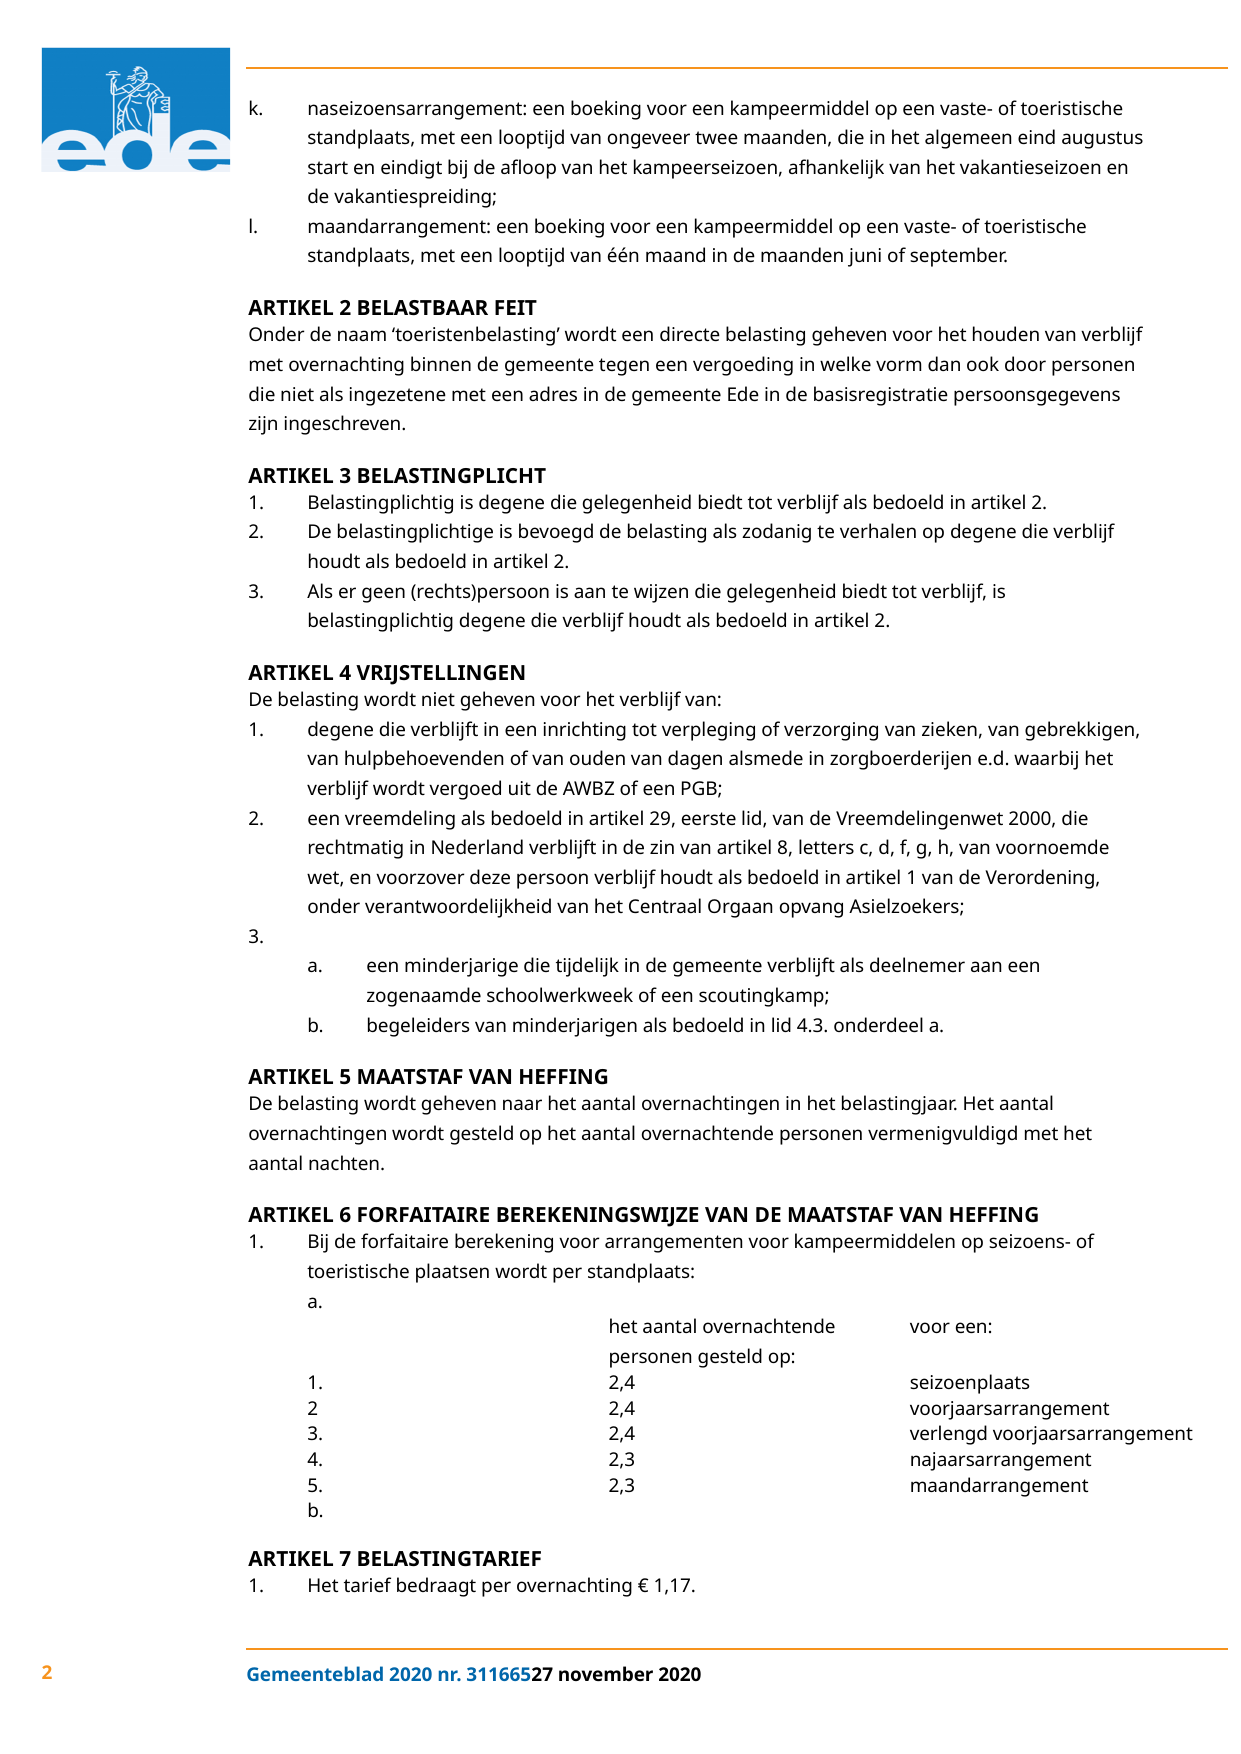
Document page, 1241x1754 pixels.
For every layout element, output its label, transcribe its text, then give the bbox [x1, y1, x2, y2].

table_cell 2 [307, 1395, 608, 1420]
list degene die verblijft in een inrichting tot verpleging of verzorging van zieken, van gebrekkigen, van hulpbehoevenden of van ouden van dagen alsmede in zorgboerderijen e.d. waarbij het verblijf wordt vergoed uit de AWBZ of een PGB; [248, 716, 1152, 801]
text Onder de naam ‘toeristenbelasting’ wordt een directe belasting geheven voor het houden van verblijf met overnachting binnen de gemeente tegen een vergoeding in welke vorm dan ook door personen die niet als ingezetene met een adres in de gemeente Ede in de basisregistratie persoonsgegevens zijn ingeschreven. [248, 322, 1152, 436]
text ARTIKEL 4 VRIJSTELLINGEN [248, 658, 1152, 686]
table_header [307, 1314, 608, 1369]
text ARTIKEL 7 BELASTINGTARIEF [248, 1544, 1152, 1573]
table_cell 2,4 [608, 1369, 909, 1395]
text ARTIKEL 5 MAATSTAF VAN HEFFING [248, 1062, 1152, 1091]
table_cell verlengd voorjaarsarrangement [910, 1420, 1211, 1446]
table_cell 2,4 [608, 1420, 909, 1446]
picture [41, 47, 231, 172]
table_cell voorjaarsarrangement [910, 1395, 1211, 1420]
table_cell seizoenplaats [910, 1369, 1211, 1395]
table_cell 4. [307, 1446, 608, 1472]
text ARTIKEL 3 BELASTINGPLICHT [248, 461, 1152, 489]
table_cell najaarsarrangement [910, 1446, 1211, 1472]
list maandarrangement: een boeking voor een kampeermiddel op een vaste- of toeristische standplaats, met een looptijd van één maand in de maanden juni of september. [248, 213, 1152, 268]
table_cell 2,4 [608, 1395, 909, 1420]
list begeleiders van minderjarigen als bedoeld in lid 4.3. onderdeel a. [307, 1012, 1152, 1037]
text De belasting wordt geheven naar het aantal overnachtingen in het belastingjaar. Het aantal overnachtingen wordt gesteld op het aantal overnachtende personen vermenigvuldigd met het aantal nachten. [248, 1091, 1152, 1176]
table_cell 1. [307, 1369, 608, 1395]
list naseizoensarrangement: een boeking voor een kampeermiddel op een vaste- of toeristische standplaats, met een looptijd van ongeveer twee maanden, die in het algemeen eind augustus start en eindigt bij de afloop van het kampeerseizoen, afhankelijk van het vakantieseizoen en de vakantiespreiding; [248, 95, 1152, 209]
text De belasting wordt niet geheven voor het verblijf van: [248, 686, 1152, 712]
list een minderjarige die tijdelijk in de gemeente verblijft als deelnemer aan een zogenaamde schoolwerkweek of een scoutingkamp; [307, 953, 1152, 1008]
text ARTIKEL 2 BELASTBAAR FEIT [248, 293, 1152, 322]
list een vreemdeling als bedoeld in artikel 29, eerste lid, van de Vreemdelingenwet 2000, die rechtmatig in Nederland verblijft in de zin van artikel 8, letters c, d, f, g, h, van voornoemde wet, en voorzover deze persoon verblijf houdt als bedoeld in artikel 1 van de Verordening, onder verantwoordelijkheid van het Centraal Orgaan opvang Asielzoekers; [248, 805, 1152, 919]
list Belastingplichtig is degene die gelegenheid biedt tot verblijf als bedoeld in artikel 2. [248, 489, 1152, 515]
list Het tarief bedraagt per overnachting € 1,17. [248, 1573, 1152, 1598]
list Als er geen (rechts)persoon is aan te wijzen die gelegenheid biedt tot verblijf, is belastingplichtig degene die verblijf houdt als bedoeld in artikel 2. [248, 578, 1152, 633]
table_header het aantal overnachtende personen gesteld op: [608, 1314, 909, 1369]
text ARTIKEL 6 FORFAITAIRE BEREKENINGSWIJZE VAN DE MAATSTAF VAN HEFFING [248, 1200, 1152, 1229]
table_cell 3. [307, 1420, 608, 1446]
table_cell 2,3 [608, 1472, 909, 1498]
table_cell 5. [307, 1472, 608, 1498]
list Bij de forfaitaire berekening voor arrangementen voor kampeermiddelen op seizoens- of toeristische plaatsen wordt per standplaats: [248, 1229, 1152, 1284]
table_cell maandarrangement [910, 1472, 1211, 1498]
table_header voor een: [910, 1314, 1211, 1369]
list De belastingplichtige is bevoegd de belasting als zodanig te verhalen op degene die verblijf houdt als bedoeld in artikel 2. [248, 519, 1152, 574]
table_cell 2,3 [608, 1446, 909, 1472]
